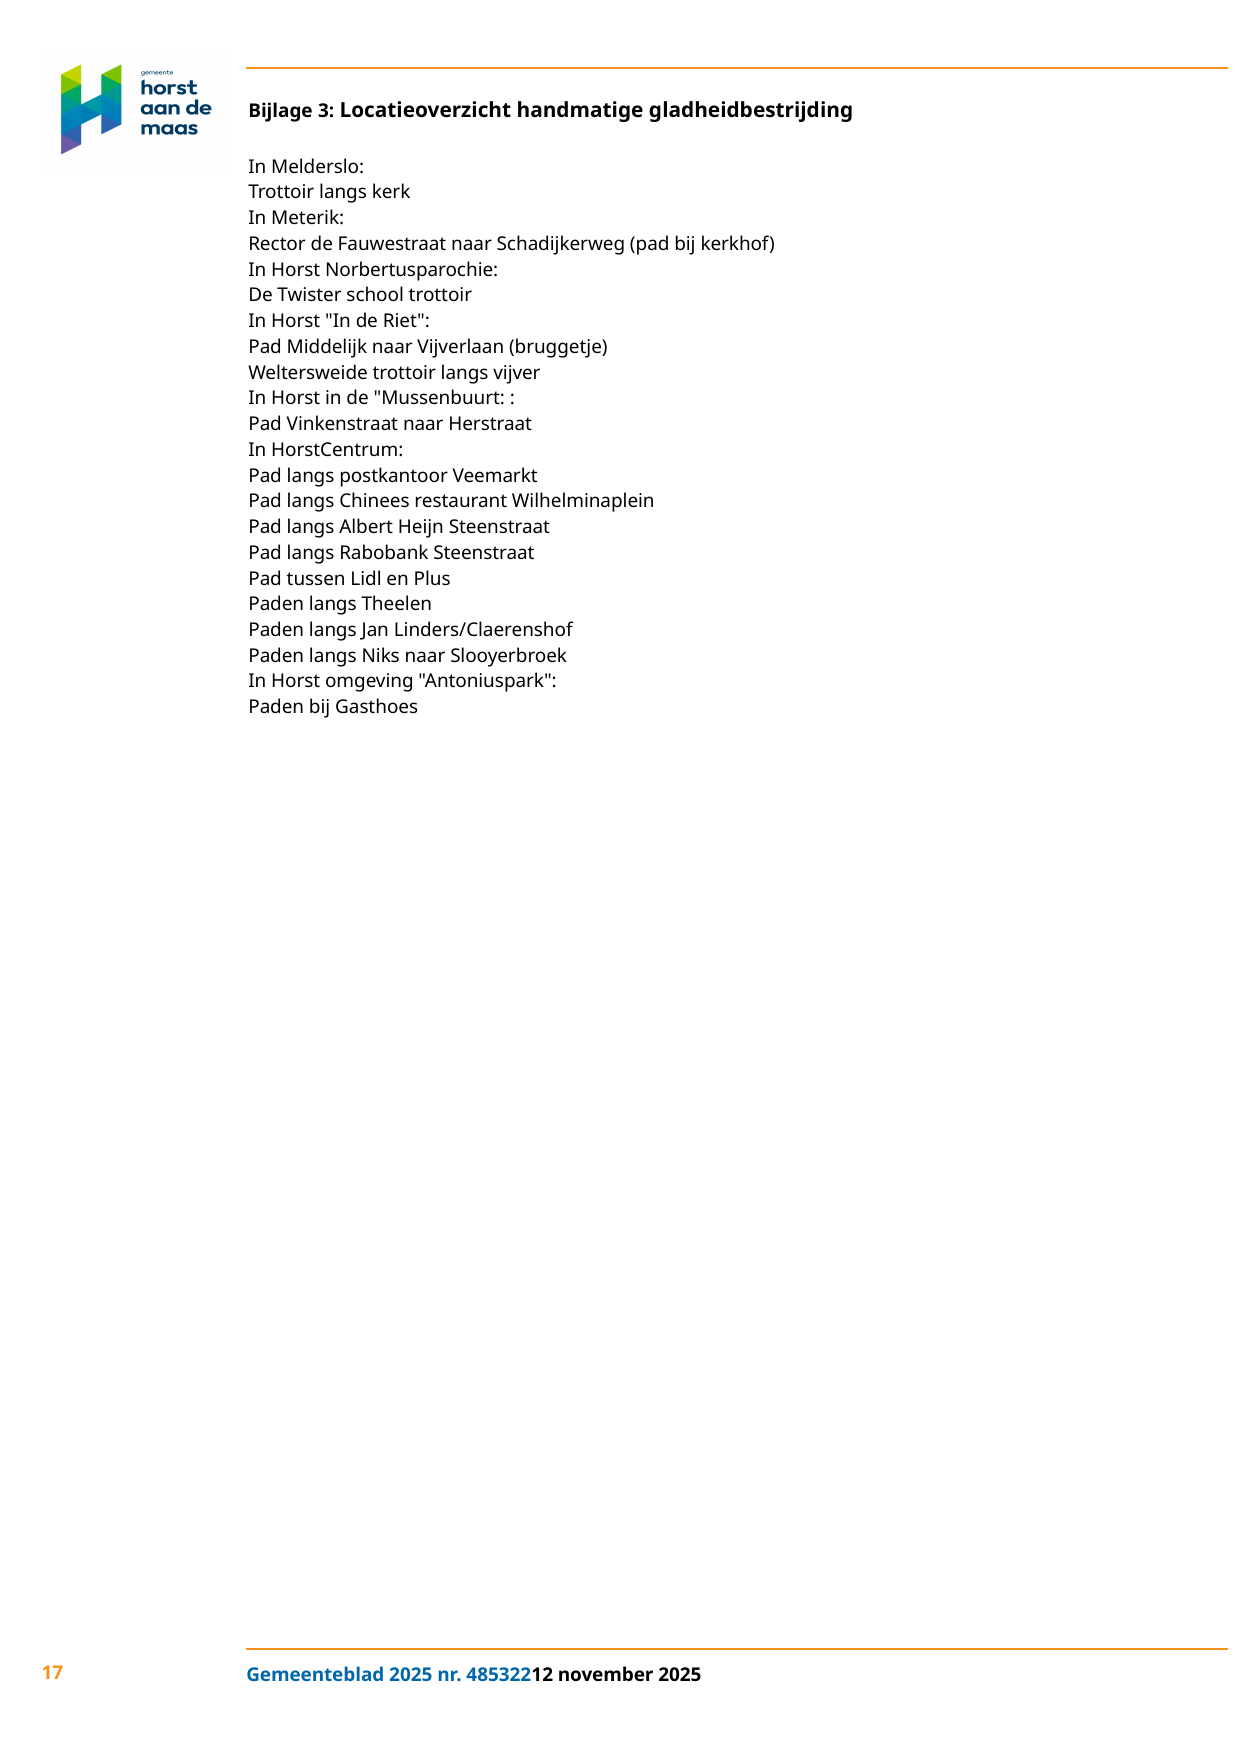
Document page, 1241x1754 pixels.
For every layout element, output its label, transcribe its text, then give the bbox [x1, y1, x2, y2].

table_cell Pad langs postkantoor Veemarkt [248, 462, 1152, 487]
table_cell Pad langs Chinees restaurant Wilhelminaplein [248, 488, 1152, 513]
table_cell In Horst "In de Riet": [248, 308, 1152, 333]
table_cell Pad Middelijk naar Vijverlaan (bruggetje) [248, 333, 1152, 359]
table_cell De Twister school trottoir [248, 282, 1152, 307]
table_cell Pad langs Albert Heijn Steenstraat [248, 513, 1152, 539]
table_cell Pad tussen Lidl en Plus [248, 565, 1152, 590]
table_cell Paden langs Jan Linders/Claerenshof [248, 616, 1152, 642]
table_cell Paden langs Niks naar Slooyerbroek [248, 642, 1152, 668]
table_cell In Horst Norbertusparochie: [248, 256, 1152, 282]
table_cell Paden bij Gasthoes [248, 693, 1152, 719]
table_cell Trottoir langs kerk [248, 179, 1152, 204]
table_cell In Meterik: [248, 205, 1152, 230]
table_cell In Horst in de "Mussenbuurt: : [248, 385, 1152, 410]
table_cell Pad langs Rabobank Steenstraat [248, 539, 1152, 565]
table_header In Melderslo: [248, 153, 1152, 179]
text Bijlage 3: Locatieoverzicht handmatige gladheidbestrijding [248, 95, 1152, 123]
picture [41, 47, 231, 172]
table_cell In Horst omgeving "Antoniuspark": [248, 668, 1152, 693]
table_cell Rector de Fauwestraat naar Schadijkerweg (pad bij kerkhof) [248, 230, 1152, 256]
table_cell Weltersweide trottoir langs vijver [248, 359, 1152, 384]
table_cell Pad Vinkenstraat naar Herstraat [248, 410, 1152, 436]
table_cell Paden langs Theelen [248, 590, 1152, 616]
table_cell In HorstCentrum: [248, 436, 1152, 462]
